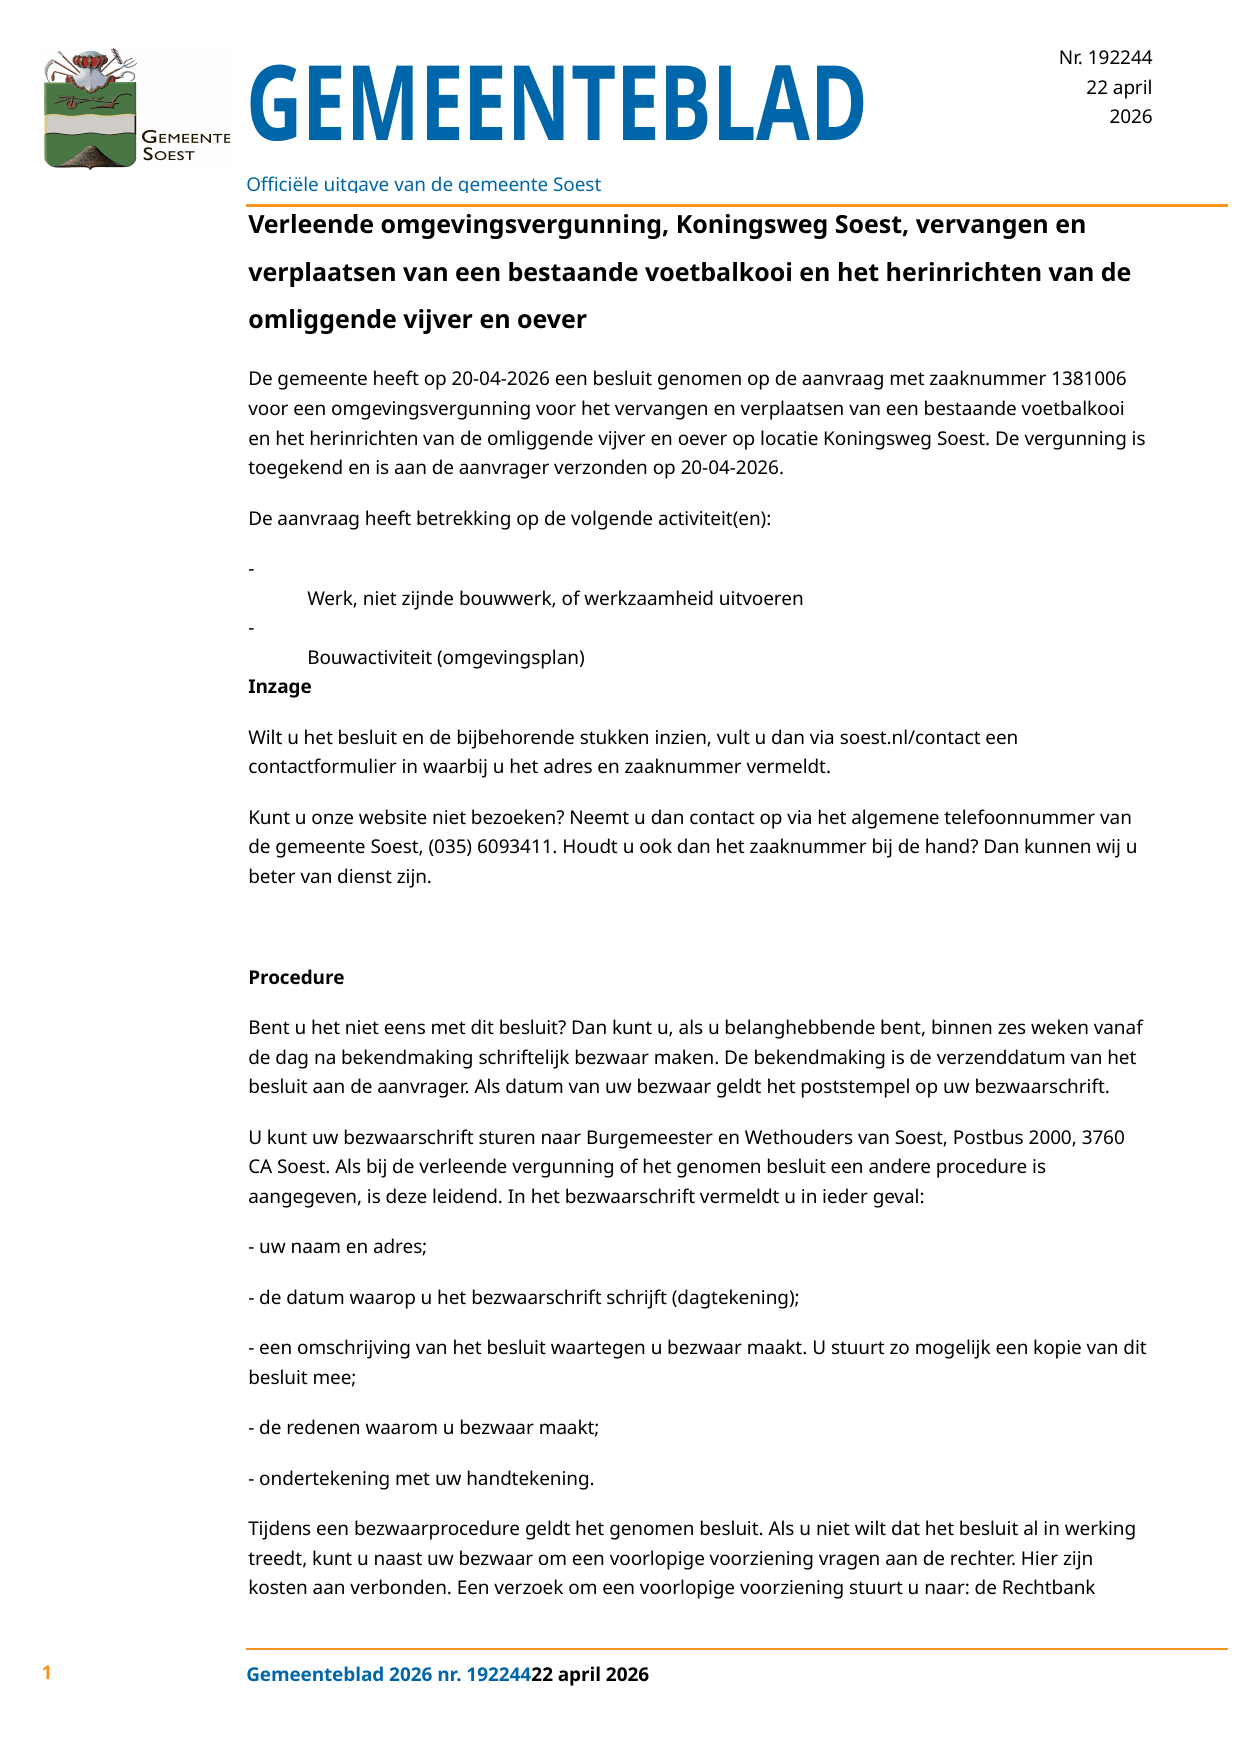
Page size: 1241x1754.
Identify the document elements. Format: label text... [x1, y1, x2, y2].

text Wilt u het besluit en de bijbehorende stukken inzien, vult u dan via soest.nl/contact een contactformulier in waarbij u het adres en zaaknummer vermeldt. [248, 724, 1152, 779]
text De gemeente heeft op 20-04-2026 een besluit genomen op de aanvraag met zaaknummer 1381006 voor een omgevingsvergunning voor het vervangen en verplaatsen van een bestaande voetbalkooi en het herinrichten van de omliggende vijver en oever op locatie Koningsweg Soest. De vergunning is toegekend en is aan de aanvrager verzonden op 20-04-2026. [248, 366, 1152, 480]
text De aanvraag heeft betrekking op de volgende activiteit(en): [248, 505, 1152, 530]
text Kunt u onze website niet bezoeken? Neemt u dan contact op via het algemene telefoonnummer van de gemeente Soest, (035) 6093411. Houdt u ook dan het zaaknummer bij de hand? Dan kunnen wij u beter van dienst zijn. [248, 804, 1152, 889]
text Bent u het niet eens met dit besluit? Dan kunt u, als u belanghebbende bent, binnen zes weken vanaf de dag na bekendmaking schriftelijk bezwaar maken. De bekendmaking is de verzenddatum van het besluit aan de aanvrager. Als datum van uw bezwaar geldt het poststempel op uw bezwaarschrift. [248, 1014, 1152, 1099]
text - de datum waarop u het bezwaarschrift schrijft (dagtekening); [248, 1284, 1152, 1309]
text Verleende omgevingsvergunning, Koningsweg Soest, vervangen en verplaatsen van een bestaande voetbalkooi en het herinrichten van de omliggende vijver en oever [248, 207, 1152, 336]
list Bouwactiviteit (omgevingsplan) [248, 644, 1152, 669]
text Tijdens een bezwaarprocedure geldt het genomen besluit. Als u niet wilt dat het besluit al in werking treedt, kunt u naast uw bezwaar om een voorlopige voorziening vragen aan de rechter. Hier zijn kosten aan verbonden. Een verzoek om een voorlopige voorziening stuurt u naar: de Rechtbank [248, 1515, 1152, 1600]
text U kunt uw bezwaarschrift sturen naar Burgemeester en Wethouders van Soest, Postbus 2000, 3760 CA Soest. Als bij de verleende vergunning of het genomen besluit een andere procedure is aangegeven, is deze leidend. In het bezwaarschrift vermeldt u in ieder geval: [248, 1124, 1152, 1209]
text - een omschrijving van het besluit waartegen u bezwaar maakt. U stuurt zo mogelijk een kopie van dit besluit mee; [248, 1334, 1152, 1389]
text - ondertekening met uw handtekening. [248, 1465, 1152, 1490]
text Inzage [248, 673, 1152, 699]
list Werk, niet zijnde bouwwerk, of werkzaamheid uitvoeren [248, 585, 1152, 610]
text Procedure [248, 964, 1152, 989]
text - uw naam en adres; [248, 1233, 1152, 1259]
picture [41, 47, 231, 172]
text - de redenen waarom u bezwaar maakt; [248, 1414, 1152, 1440]
